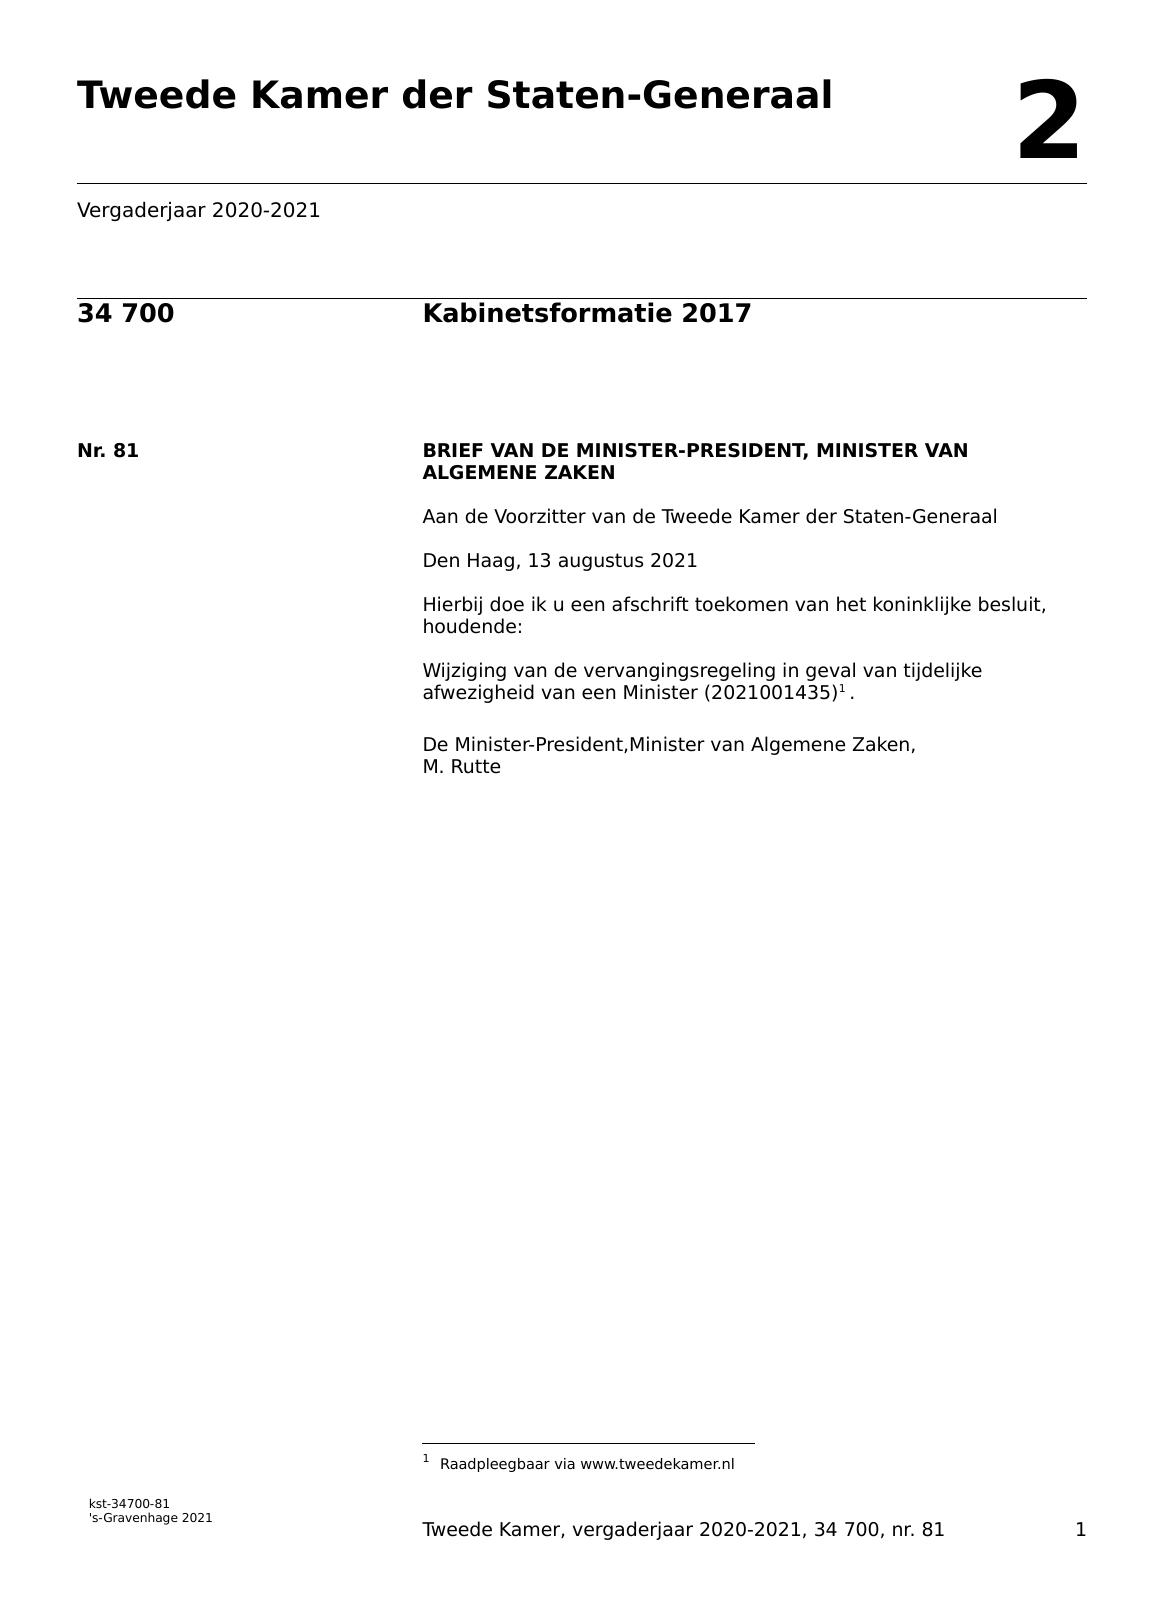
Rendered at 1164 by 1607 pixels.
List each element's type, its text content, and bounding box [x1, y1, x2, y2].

table_header Tweede Kamer der Staten-Generaal [77, 59, 886, 183]
text 's-Gravenhage 2021 [88, 1511, 323, 1525]
text De Minister-President,Minister van Algemene Zaken, M. Rutte [422, 734, 1087, 778]
table_header 2 [886, 59, 1087, 183]
text Hierbij doe ik u een afschrift toekomen van het koninklijke besluit, houdende: [422, 594, 1087, 638]
text Den Haag, 13 augustus 2021 [422, 550, 1087, 572]
table_cell Vergaderjaar 2020-2021 [77, 184, 1087, 298]
subtitle Nr. 81 BRIEF VAN DE MINISTER-PRESIDENT, MINISTER VAN ALGEMENE ZAKEN [77, 440, 1087, 484]
text Raadpleegbaar via www.tweedekamer.nl [422, 1452, 1087, 1474]
text Wijziging van de vervangingsregeling in geval van tijdelijke afwezigheid van een Minister (2021001435). [422, 660, 1087, 704]
text kst-34700-81 [88, 1497, 323, 1511]
subtitle 34 700 Kabinetsformatie 2017 [77, 299, 1087, 329]
text Aan de Voorzitter van de Tweede Kamer der Staten-Generaal [422, 506, 1087, 528]
